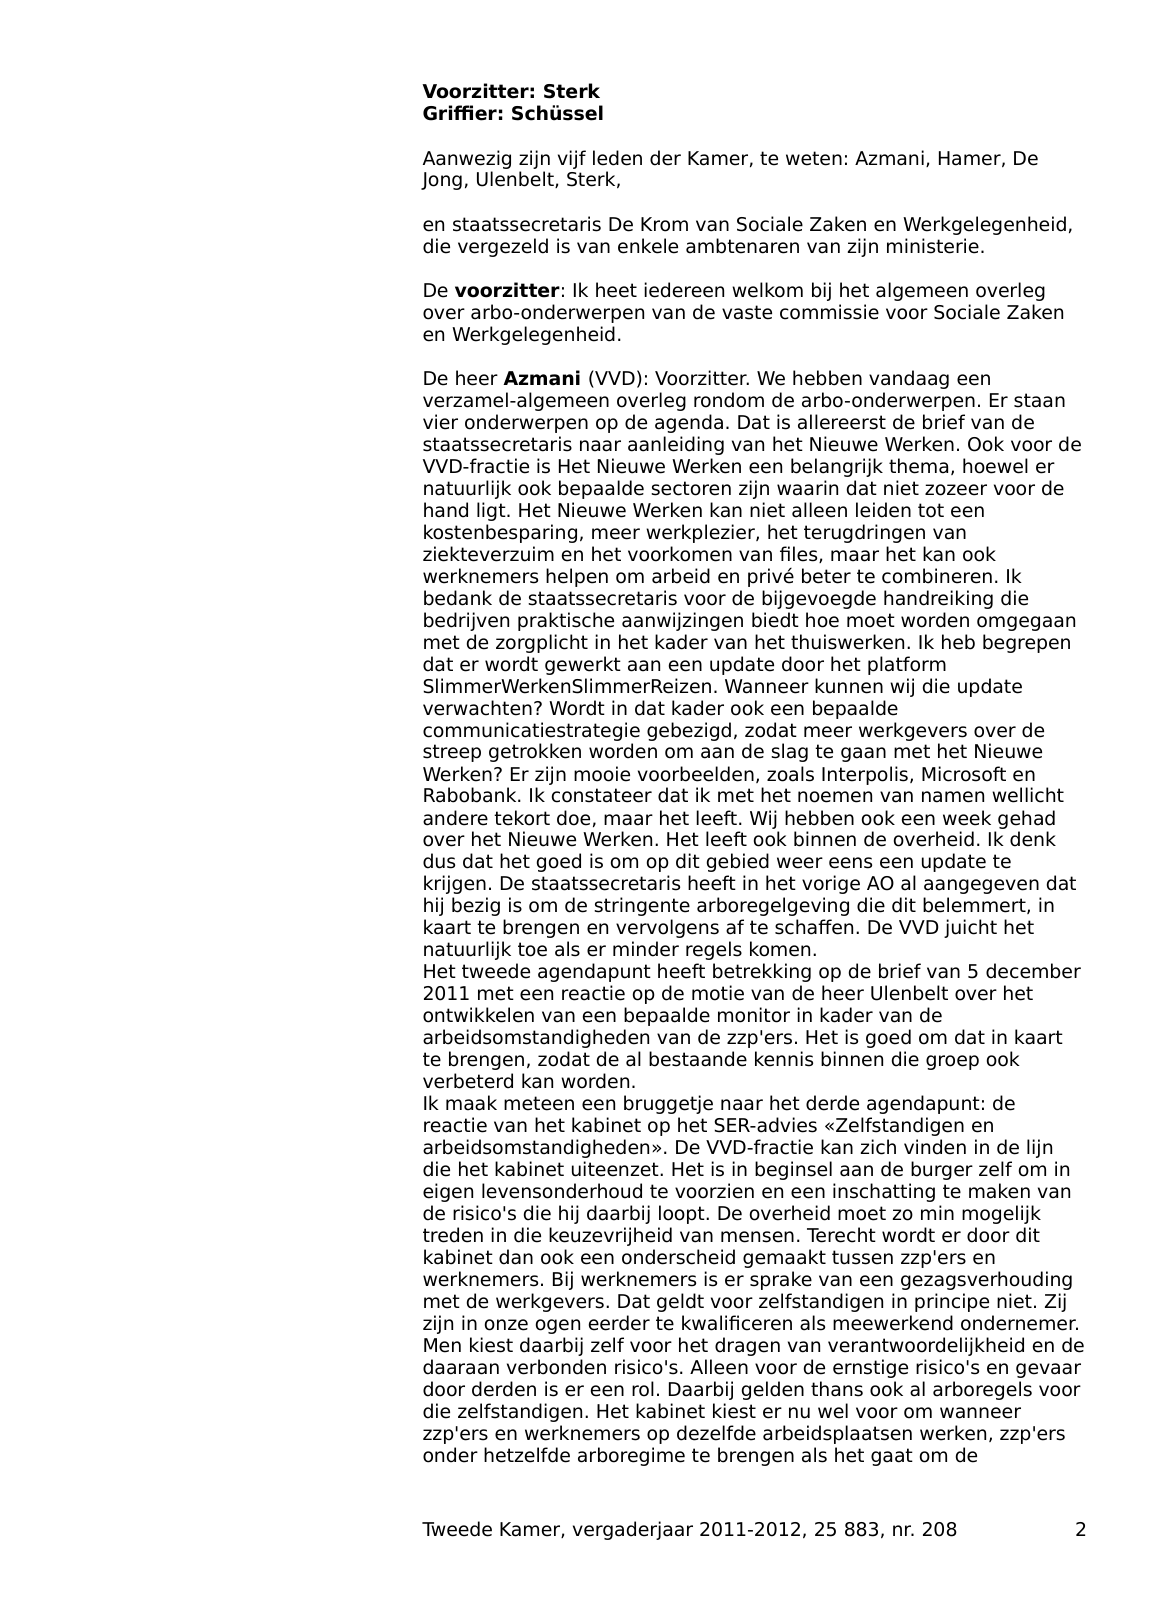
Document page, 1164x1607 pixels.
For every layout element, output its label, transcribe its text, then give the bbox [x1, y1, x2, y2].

text De voorzitter: Ik heet iedereen welkom bij het algemeen overleg over arbo-onderwerpen van de vaste commissie voor Sociale Zaken en Werkgelegenheid. [422, 280, 1087, 346]
text Ik maak meteen een bruggetje naar het derde agendapunt: de reactie van het kabinet op het SER-advies «Zelfstandigen en arbeidsomstandigheden». De VVD-fractie kan zich vinden in de lijn die het kabinet uiteenzet. Het is in beginsel aan de burger zelf om in eigen levensonderhoud te voorzien en een inschatting te maken van de risico's die hij daarbij loopt. De overheid moet zo min mogelijk treden in die keuzevrijheid van mensen. Terecht wordt er door dit kabinet dan ook een onderscheid gemaakt tussen zzp'ers en werknemers. Bij werknemers is er sprake van een gezagsverhouding met de werkgevers. Dat geldt voor zelfstandigen in principe niet. Zij zijn in onze ogen eerder te kwalificeren als meewerkend ondernemer. Men kiest daarbij zelf voor het dragen van verantwoordelijkheid en de daaraan verbonden risico's. Alleen voor de ernstige risico's en gevaar door derden is er een rol. Daarbij gelden thans ook al arboregels voor die zelfstandigen. Het kabinet kiest er nu wel voor om wanneer zzp'ers en werknemers op dezelfde arbeidsplaatsen werken, zzp'ers onder hetzelfde arboregime te brengen als het gaat om de [422, 1093, 1087, 1467]
text en staatssecretaris De Krom van Sociale Zaken en Werkgelegenheid, die vergezeld is van enkele ambtenaren van zijn ministerie. [422, 213, 1087, 257]
text Voorzitter: Sterk [422, 81, 1087, 103]
text Aanwezig zijn vijf leden der Kamer, te weten: Azmani, Hamer, De Jong, Ulenbelt, Sterk, [422, 147, 1087, 191]
text De heer Azmani (VVD): Voorzitter. We hebben vandaag een verzamel-algemeen overleg rondom de arbo-onderwerpen. Er staan vier onderwerpen op de agenda. Dat is allereerst de brief van de staatssecretaris naar aanleiding van het Nieuwe Werken. Ook voor de VVD-fractie is Het Nieuwe Werken een belangrijk thema, hoewel er natuurlijk ook bepaalde sectoren zijn waarin dat niet zozeer voor de hand ligt. Het Nieuwe Werken kan niet alleen leiden tot een kostenbesparing, meer werkplezier, het terugdringen van ziekteverzuim en het voorkomen van files, maar het kan ook werknemers helpen om arbeid en privé beter te combineren. Ik bedank de staatssecretaris voor de bijgevoegde handreiking die bedrijven praktische aanwijzingen biedt hoe moet worden omgegaan met de zorgplicht in het kader van het thuiswerken. Ik heb begrepen dat er wordt gewerkt aan een update door het platform SlimmerWerkenSlimmerReizen. Wanneer kunnen wij die update verwachten? Wordt in dat kader ook een bepaalde communicatiestrategie gebezigd, zodat meer werkgevers over de streep getrokken worden om aan de slag te gaan met het Nieuwe Werken? Er zijn mooie voorbeelden, zoals Interpolis, Microsoft en Rabobank. Ik constateer dat ik met het noemen van namen wellicht andere tekort doe, maar het leeft. Wij hebben ook een week gehad over het Nieuwe Werken. Het leeft ook binnen de overheid. Ik denk dus dat het goed is om op dit gebied weer eens een update te krijgen. De staatssecretaris heeft in het vorige AO al aangegeven dat hij bezig is om de stringente arboregelgeving die dit belemmert, in kaart te brengen en vervolgens af te schaffen. De VVD juicht het natuurlijk toe als er minder regels komen. [422, 368, 1087, 961]
text Het tweede agendapunt heeft betrekking op de brief van 5 december 2011 met een reactie op de motie van de heer Ulenbelt over het ontwikkelen van een bepaalde monitor in kader van de arbeidsomstandigheden van de zzp'ers. Het is goed om dat in kaart te brengen, zodat de al bestaande kennis binnen die groep ook verbeterd kan worden. [422, 961, 1087, 1093]
text Griffier: Schüssel [422, 103, 1087, 125]
